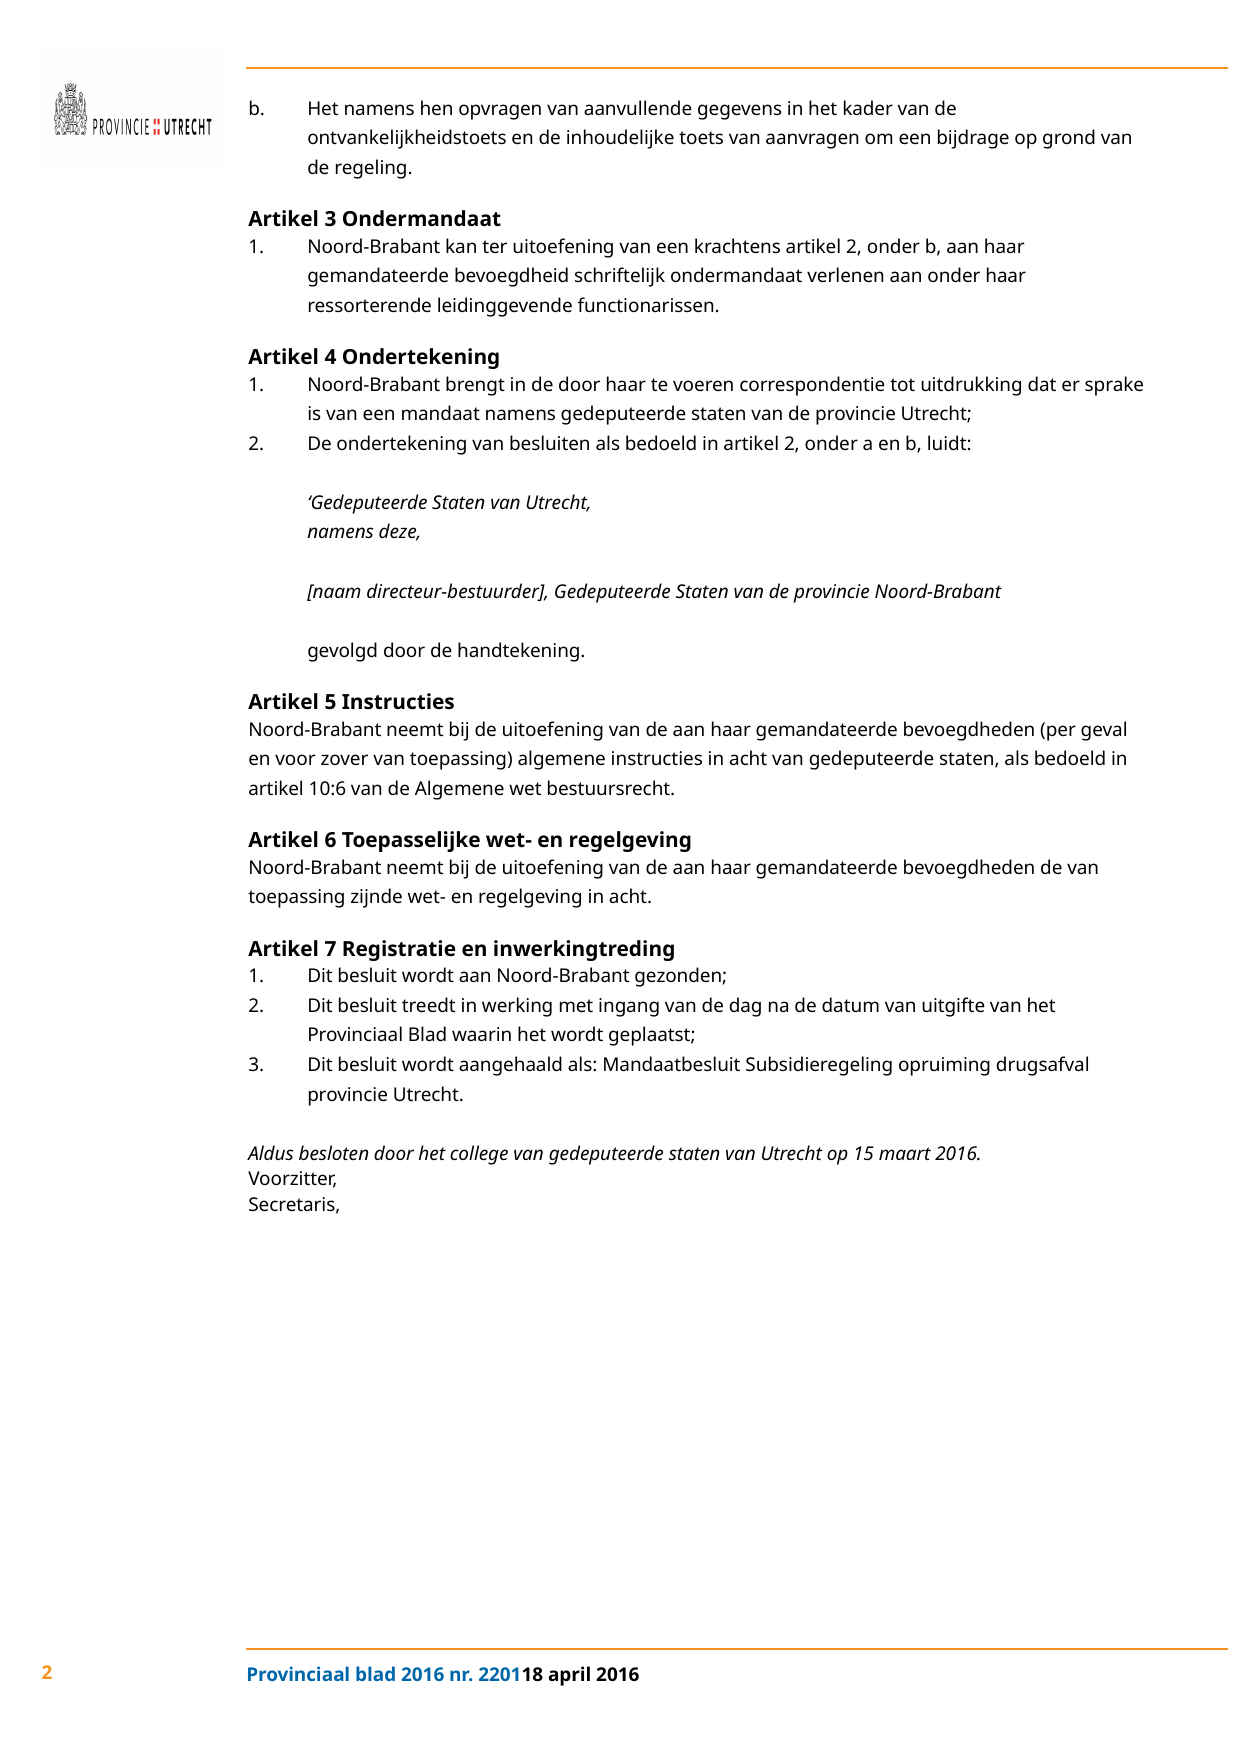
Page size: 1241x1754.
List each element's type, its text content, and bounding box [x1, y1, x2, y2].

text Secretaris, [248, 1191, 1152, 1217]
text Noord-Brabant neemt bij de uitoefening van de aan haar gemandateerde bevoegdheden de van toepassing zijnde wet- en regelgeving in acht. [248, 854, 1152, 909]
text Noord-Brabant neemt bij de uitoefening van de aan haar gemandateerde bevoegdheden (per geval en voor zover van toepassing) algemene instructies in acht van gedeputeerde staten, als bedoeld in artikel 10:6 van de Algemene wet bestuursrecht. [248, 716, 1152, 801]
list namens deze, [248, 519, 1152, 544]
list Dit besluit wordt aangehaald als: Mandaatbesluit Subsidieregeling opruiming drugsafval provincie Utrecht. [248, 1051, 1152, 1106]
text Artikel 3 Ondermandaat [248, 204, 1152, 233]
text Artikel 4 Ondertekening [248, 342, 1152, 371]
list Noord-Brabant brengt in de door haar te voeren correspondentie tot uitdrukking dat er sprake is van een mandaat namens gedeputeerde staten van de provincie Utrecht; [248, 371, 1152, 426]
list [naam directeur-bestuurder], Gedeputeerde Staten van de provincie Noord-Brabant [248, 578, 1152, 604]
text Artikel 7 Registratie en inwerkingtreding [248, 934, 1152, 962]
list De ondertekening van besluiten als bedoeld in artikel 2, onder a en b, luidt: [248, 430, 1152, 456]
list Dit besluit treedt in werking met ingang van de dag na de datum van uitgifte van het Provinciaal Blad waarin het wordt geplaatst; [248, 992, 1152, 1047]
text Artikel 6 Toepasselijke wet- en regelgeving [248, 826, 1152, 854]
list ‘Gedeputeerde Staten van Utrecht, [248, 489, 1152, 515]
picture [41, 47, 231, 172]
text Aldus besloten door het college van gedeputeerde staten van Utrecht op 15 maart 2016. [248, 1140, 1152, 1166]
list Dit besluit wordt aan Noord-Brabant gezonden; [248, 962, 1152, 988]
text Voorzitter, [248, 1166, 1152, 1191]
text Artikel 5 Instructies [248, 687, 1152, 716]
list Noord-Brabant kan ter uitoefening van een krachtens artikel 2, onder b, aan haar gemandateerde bevoegdheid schriftelijk ondermandaat verlenen aan onder haar ressorterende leidinggevende functionarissen. [248, 233, 1152, 318]
list Het namens hen opvragen van aanvullende gegevens in het kader van de ontvankelijkheidstoets en de inhoudelijke toets van aanvragen om een bijdrage op grond van de regeling. [248, 95, 1152, 180]
list gevolgd door de handtekening. [248, 637, 1152, 663]
